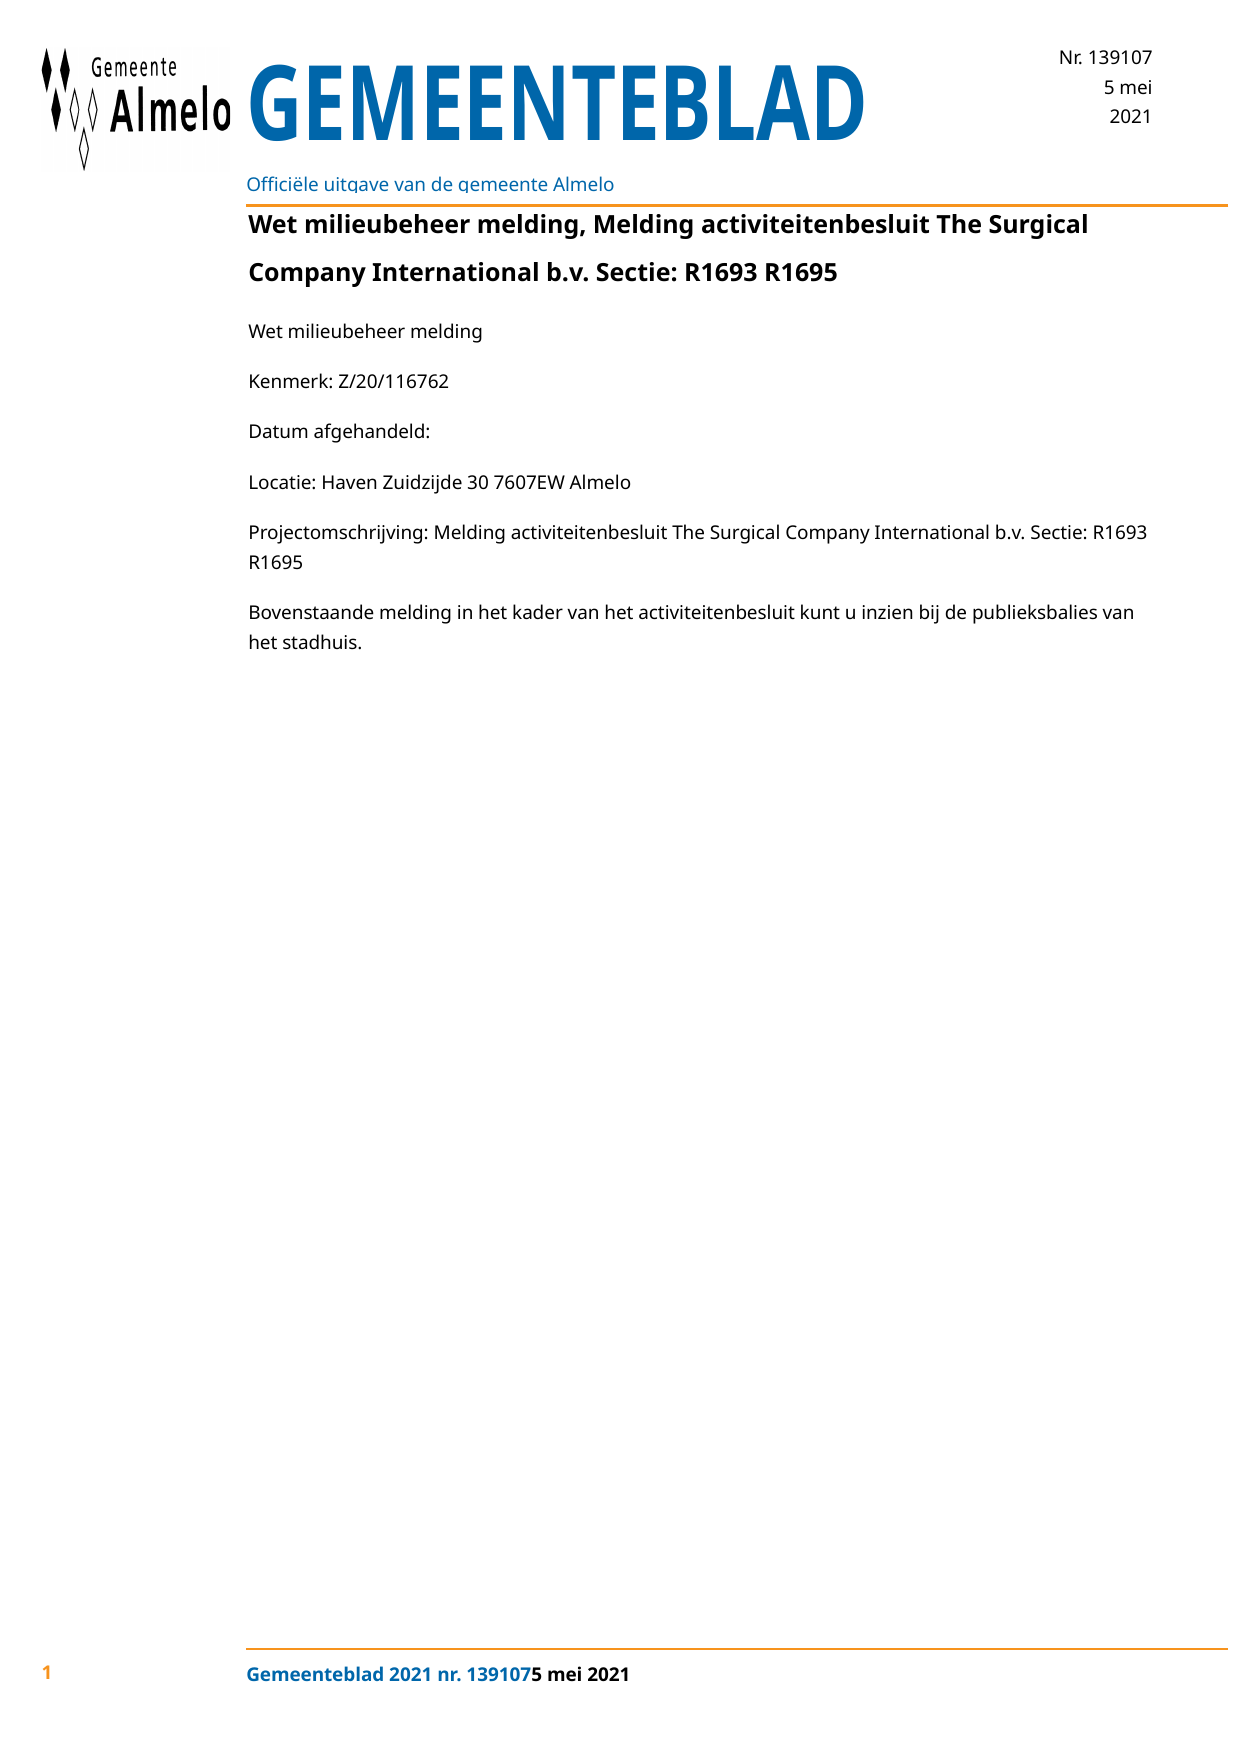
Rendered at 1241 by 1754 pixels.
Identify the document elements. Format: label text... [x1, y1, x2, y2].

picture [41, 47, 231, 172]
text Kenmerk: Z/20/116762 [248, 368, 1152, 394]
text Wet milieubeheer melding [248, 318, 1152, 344]
text Locatie: Haven Zuidzijde 30 7607EW Almelo [248, 469, 1152, 495]
text Projectomschrijving: Melding activiteitenbesluit The Surgical Company International b.v. Sectie: R1693 R1695 [248, 519, 1152, 575]
text Bovenstaande melding in het kader van het activiteitenbesluit kunt u inzien bij de publieksbalies van het stadhuis. [248, 599, 1152, 655]
text Datum afgehandeld: [248, 419, 1152, 444]
text Wet milieubeheer melding, Melding activiteitenbesluit The Surgical Company International b.v. Sectie: R1693 R1695 [248, 207, 1152, 288]
